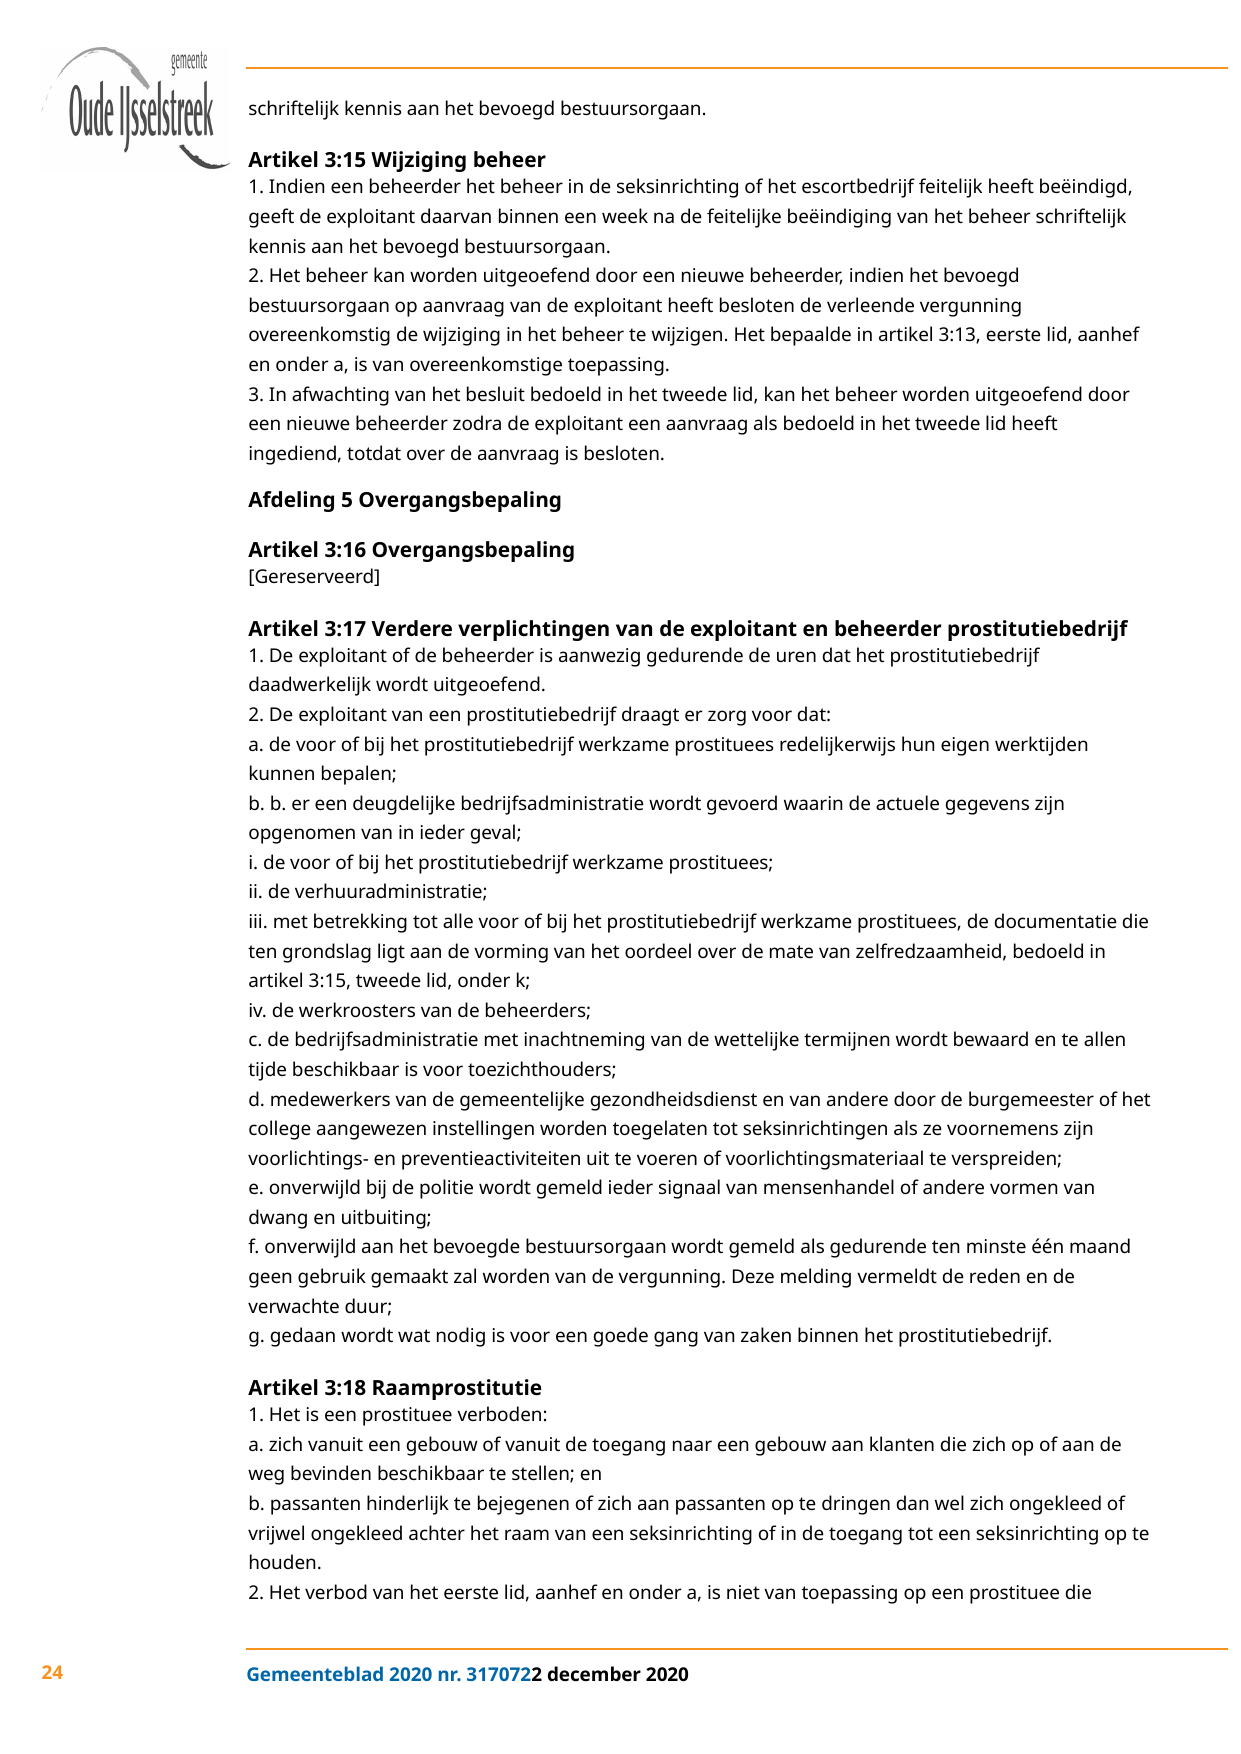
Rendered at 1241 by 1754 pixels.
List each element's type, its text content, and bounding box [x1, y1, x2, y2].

text 2. De exploitant van een prostitutiebedrijf draagt er zorg voor dat: [248, 701, 1152, 727]
text [Gereserveerd] [248, 563, 1152, 589]
text 2. Het verbod van het eerste lid, aanhef en onder a, is niet van toepassing op een prostituee die [248, 1579, 1152, 1604]
text i. de voor of bij het prostitutiebedrijf werkzame prostituees; [248, 849, 1152, 875]
text 2. Het beheer kan worden uitgeoefend door een nieuwe beheerder, indien het bevoegd bestuursorgaan op aanvraag van de exploitant heeft besloten de verleende vergunning overeenkomstig de wijziging in het beheer te wijzigen. Het bepaalde in artikel 3:13, eerste lid, aanhef en onder a, is van overeenkomstige toepassing. [248, 262, 1152, 377]
text Artikel 3:16 Overgangsbepaling [248, 535, 1152, 563]
text a. de voor of bij het prostitutiebedrijf werkzame prostituees redelijkerwijs hun eigen werktijden kunnen bepalen; [248, 731, 1152, 786]
text ii. de verhuuradministratie; [248, 879, 1152, 904]
text b. passanten hinderlijk te bejegenen of zich aan passanten op te dringen dan wel zich ongekleed of vrijwel ongekleed achter het raam van een seksinrichting of in de toegang tot een seksinrichting op te houden. [248, 1490, 1152, 1575]
text d. medewerkers van de gemeentelijke gezondheidsdienst en van andere door de burgemeester of het college aangewezen instellingen worden toegelaten tot seksinrichtingen als ze voornemens zijn voorlichtings- en preventieactiviteiten uit te voeren of voorlichtingsmateriaal te verspreiden; [248, 1086, 1152, 1171]
text a. zich vanuit een gebouw of vanuit de toegang naar een gebouw aan klanten die zich op of aan de weg bevinden beschikbaar te stellen; en [248, 1431, 1152, 1486]
picture [41, 47, 231, 172]
text Artikel 3:18 Raamprostitutie [248, 1373, 1152, 1401]
text f. onverwijld aan het bevoegde bestuursorgaan wordt gemeld als gedurende ten minste één maand geen gebruik gemaakt zal worden van de vergunning. Deze melding vermeldt de reden en de verwachte duur; [248, 1234, 1152, 1319]
text g. gedaan wordt wat nodig is voor een goede gang van zaken binnen het prostitutiebedrijf. [248, 1322, 1152, 1348]
text 1. De exploitant of de beheerder is aanwezig gedurende de uren dat het prostitutiebedrijf daadwerkelijk wordt uitgeoefend. [248, 642, 1152, 697]
text 1. Indien een beheerder het beheer in de seksinrichting of het escortbedrijf feitelijk heeft beëindigd, geeft de exploitant daarvan binnen een week na de feitelijke beëindiging van het beheer schriftelijk kennis aan het bevoegd bestuursorgaan. [248, 174, 1152, 258]
text Artikel 3:15 Wijziging beheer [248, 145, 1152, 174]
text Afdeling 5 Overgangsbepaling [248, 486, 1152, 514]
text 1. Het is een prostituee verboden: [248, 1401, 1152, 1427]
text schriftelijk kennis aan het bevoegd bestuursorgaan. [248, 95, 1152, 121]
text c. de bedrijfsadministratie met inachtneming van de wettelijke termijnen wordt bewaard en te allen tijde beschikbaar is voor toezichthouders; [248, 1027, 1152, 1082]
text Artikel 3:17 Verdere verplichtingen van de exploitant en beheerder prostitutiebedrijf [248, 614, 1152, 642]
text e. onverwijld bij de politie wordt gemeld ieder signaal van mensenhandel of andere vormen van dwang en uitbuiting; [248, 1174, 1152, 1230]
text iii. met betrekking tot alle voor of bij het prostitutiebedrijf werkzame prostituees, de documentatie die ten grondslag ligt aan de vorming van het oordeel over de mate van zelfredzaamheid, bedoeld in artikel 3:15, tweede lid, onder k; [248, 908, 1152, 993]
text iv. de werkroosters van de beheerders; [248, 997, 1152, 1023]
text 3. In afwachting van het besluit bedoeld in het tweede lid, kan het beheer worden uitgeoefend door een nieuwe beheerder zodra de exploitant een aanvraag als bedoeld in het tweede lid heeft ingediend, totdat over de aanvraag is besloten. [248, 381, 1152, 466]
text b. b. er een deugdelijke bedrijfsadministratie wordt gevoerd waarin de actuele gegevens zijn opgenomen van in ieder geval; [248, 790, 1152, 845]
